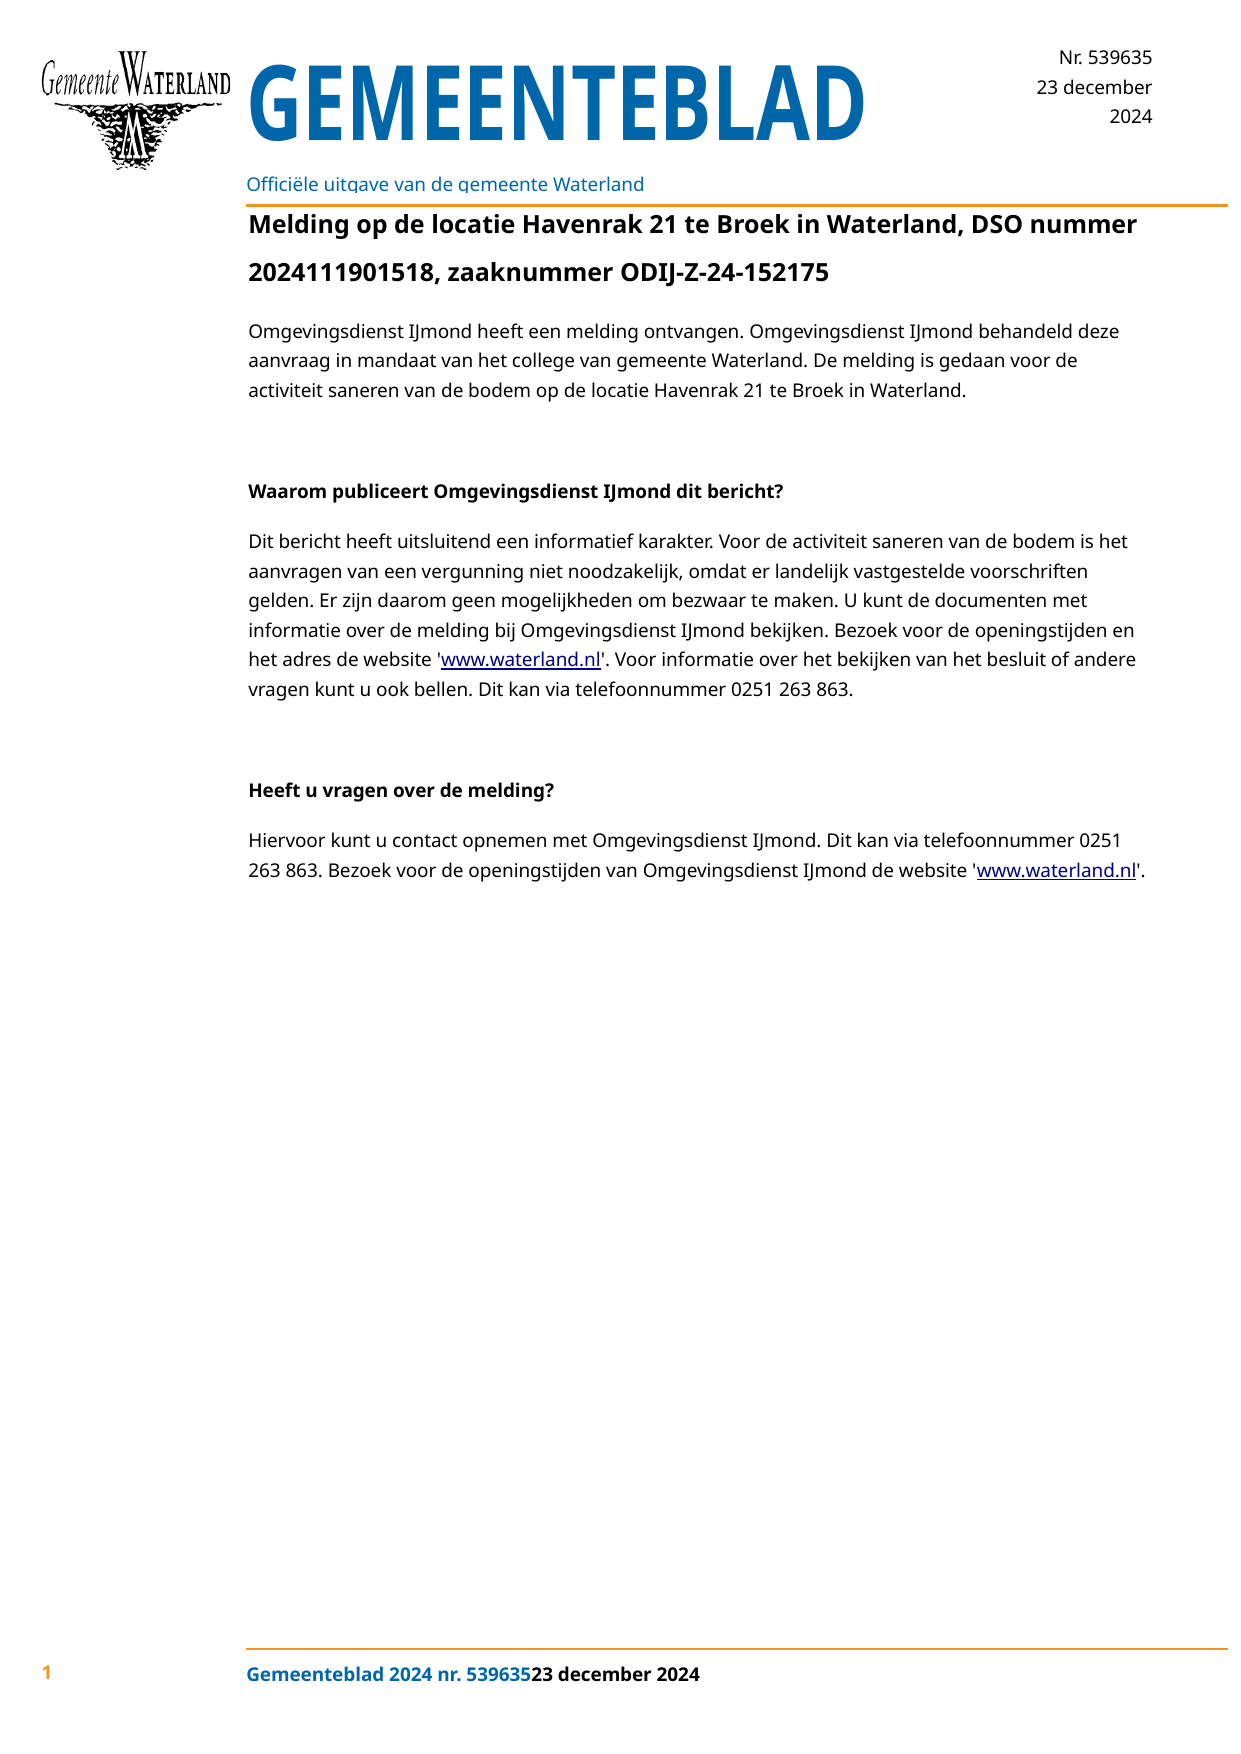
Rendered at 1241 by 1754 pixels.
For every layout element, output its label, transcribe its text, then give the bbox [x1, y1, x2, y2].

text Melding op de locatie Havenrak 21 te Broek in Waterland, DSO nummer 2024111901518, zaaknummer ODIJ-Z-24-152175 [248, 207, 1152, 288]
text Omgevingsdienst IJmond heeft een melding ontvangen. Omgevingsdienst IJmond behandeld deze aanvraag in mandaat van het college van gemeente Waterland. De melding is gedaan voor de activiteit saneren van de bodem op de locatie Havenrak 21 te Broek in Waterland. [248, 318, 1152, 403]
picture [41, 47, 231, 172]
text Hiervoor kunt u contact opnemen met Omgevingsdienst IJmond. Dit kan via telefoonnummer 0251 263 863. Bezoek voor de openingstijden van Omgevingsdienst IJmond de website 'www.waterland.nl'. [248, 827, 1152, 883]
text Dit bericht heeft uitsluitend een informatief karakter. Voor de activiteit saneren van de bodem is het aanvragen van een vergunning niet noodzakelijk, omdat er landelijk vastgestelde voorschriften gelden. Er zijn daarom geen mogelijkheden om bezwaar te maken. U kunt de documenten met informatie over de melding bij Omgevingsdienst IJmond bekijken. Bezoek voor de openingstijden en het adres de website 'www.waterland.nl'. Voor informatie over het bekijken van het besluit of andere vragen kunt u ook bellen. Dit kan via telefoonnummer 0251 263 863. [248, 528, 1152, 702]
text Heeft u vragen over de melding? [248, 777, 1152, 803]
text Waarom publiceert Omgevingsdienst IJmond dit bericht? [248, 478, 1152, 504]
